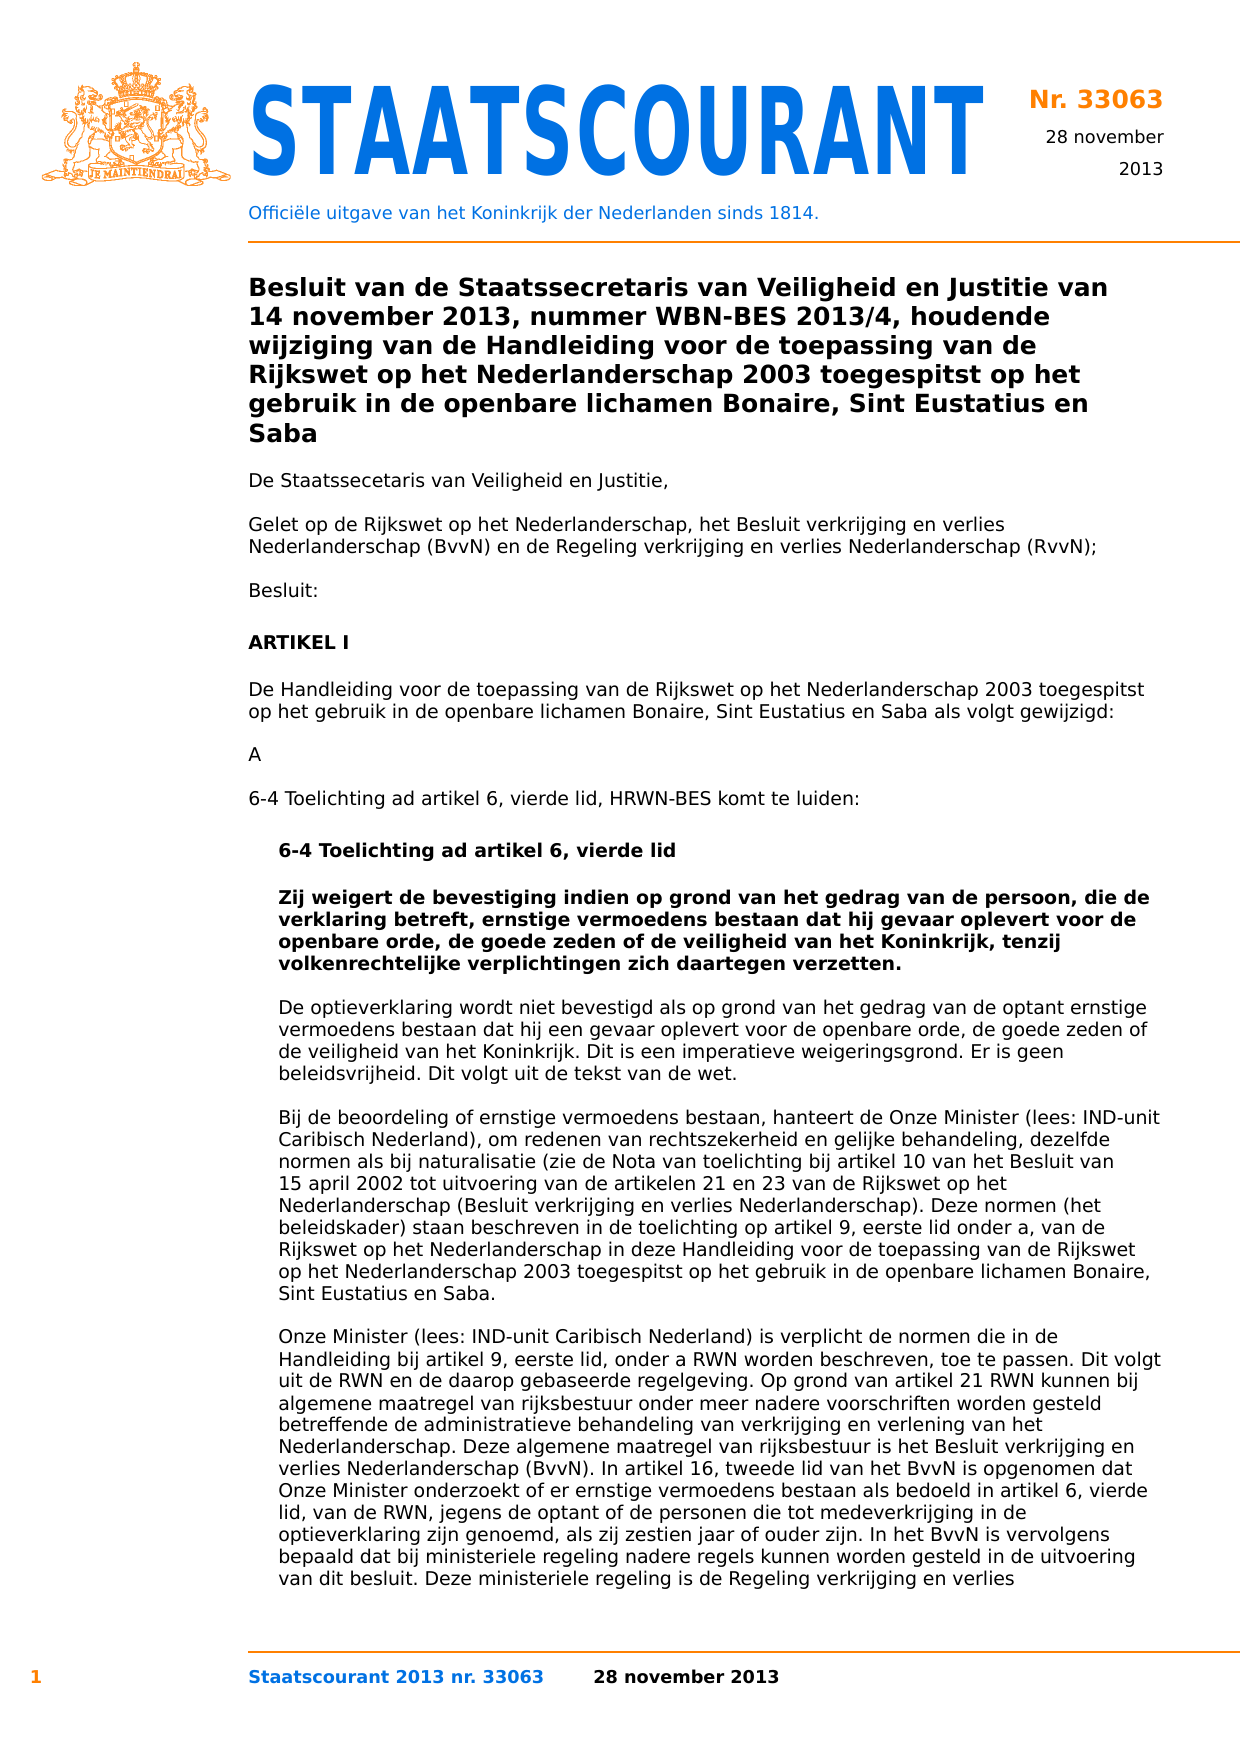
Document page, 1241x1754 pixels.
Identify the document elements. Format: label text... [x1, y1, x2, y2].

text Onze Minister (lees: IND-unit Caribisch Nederland) is verplicht de normen die in de Handleiding bij artikel 9, eerste lid, onder a RWN worden beschreven, toe te passen. Dit volgt uit de RWN en de daarop gebaseerde regelgeving. Op grond van artikel 21 RWN kunnen bij algemene maatregel van rijksbestuur onder meer nadere voorschriften worden gesteld betreffende de administratieve behandeling van verkrijging en verlening van het Nederlanderschap. Deze algemene maatregel van rijksbestuur is het Besluit verkrijging en verlies Nederlanderschap (BvvN). In artikel 16, tweede lid van het BvvN is opgenomen dat Onze Minister onderzoekt of er ernstige vermoedens bestaan als bedoeld in artikel 6, vierde lid, van de RWN, jegens de optant of de personen die tot medeverkrijging in de optieverklaring zijn genoemd, als zij zestien jaar of ouder zijn. In het BvvN is vervolgens bepaald dat bij ministeriele regeling nadere regels kunnen worden gesteld in de uitvoering van dit besluit. Deze ministeriele regeling is de Regeling verkrijging en verlies [278, 1326, 1163, 1590]
text A [248, 744, 1163, 766]
picture [41, 62, 231, 186]
text De Staatssecetaris van Veiligheid en Justitie, [248, 470, 1163, 492]
table_header STAATSCOURANT [248, 62, 998, 203]
subtitle ARTIKEL I [248, 632, 1163, 653]
table_cell Officiële uitgave van het Koninkrijk der Nederlanden sinds 1814. [248, 203, 1240, 241]
subtitle Besluit van de Staatssecretaris van Veiligheid en Justitie van 14 november 2013, nummer WBN-BES 2013/4, houdende wijziging van de Handleiding voor de toepassing van de Rijkswet op het Nederlanderschap 2003 toegespitst op het gebruik in de openbare lichamen Bonaire, Sint Eustatius en Saba [248, 273, 1163, 448]
table_header Nr. 33063 [998, 62, 1240, 121]
table_header [25, 62, 248, 241]
text 6-4 Toelichting ad artikel 6, vierde lid, HRWN-BES komt te luiden: [248, 788, 1163, 810]
text De Handleiding voor de toepassing van de Rijkswet op het Nederlanderschap 2003 toegespitst op het gebruik in de openbare lichamen Bonaire, Sint Eustatius en Saba als volgt gewijzigd: [248, 678, 1163, 722]
text De optieverklaring wordt niet bevestigd als op grond van het gedrag van de optant ernstige vermoedens bestaan dat hij een gevaar oplevert voor de openbare orde, de goede zeden of de veiligheid van het Koninkrijk. Dit is een imperatieve weigeringsgrond. Er is geen beleidsvrijheid. Dit volgt uit de tekst van de wet. [278, 997, 1163, 1085]
text Bij de beoordeling of ernstige vermoedens bestaan, hanteert de Onze Minister (lees: IND-unit Caribisch Nederland), om redenen van rechtszekerheid en gelijke behandeling, dezelfde normen als bij naturalisatie (zie de Nota van toelichting bij artikel 10 van het Besluit van 15 april 2002 tot uitvoering van de artikelen 21 en 23 van de Rijkswet op het Nederlanderschap (Besluit verkrijging en verlies Nederlanderschap). Deze normen (het beleidskader) staan beschreven in de toelichting op artikel 9, eerste lid onder a, van de Rijkswet op het Nederlanderschap in deze Handleiding voor de toepassing van de Rijkswet op het Nederlanderschap 2003 toegespitst op het gebruik in de openbare lichamen Bonaire, Sint Eustatius en Saba. [278, 1107, 1163, 1304]
table_cell 2013 [998, 153, 1240, 203]
text Gelet op de Rijkswet op het Nederlanderschap, het Besluit verkrijging en verlies Nederlanderschap (BvvN) en de Regeling verkrijging en verlies Nederlanderschap (RvvN); [248, 514, 1163, 558]
table_cell 28 november [998, 121, 1240, 153]
subtitle 6-4 Toelichting ad artikel 6, vierde lid [278, 840, 1163, 862]
text Besluit: [248, 579, 1163, 602]
text Zij weigert de bevestiging indien op grond van het gedrag van de persoon, die de verklaring betreft, ernstige vermoedens bestaan dat hij gevaar oplevert voor de openbare orde, de goede zeden of de veiligheid van het Koninkrijk, tenzij volkenrechtelijke verplichtingen zich daartegen verzetten. [278, 887, 1163, 975]
